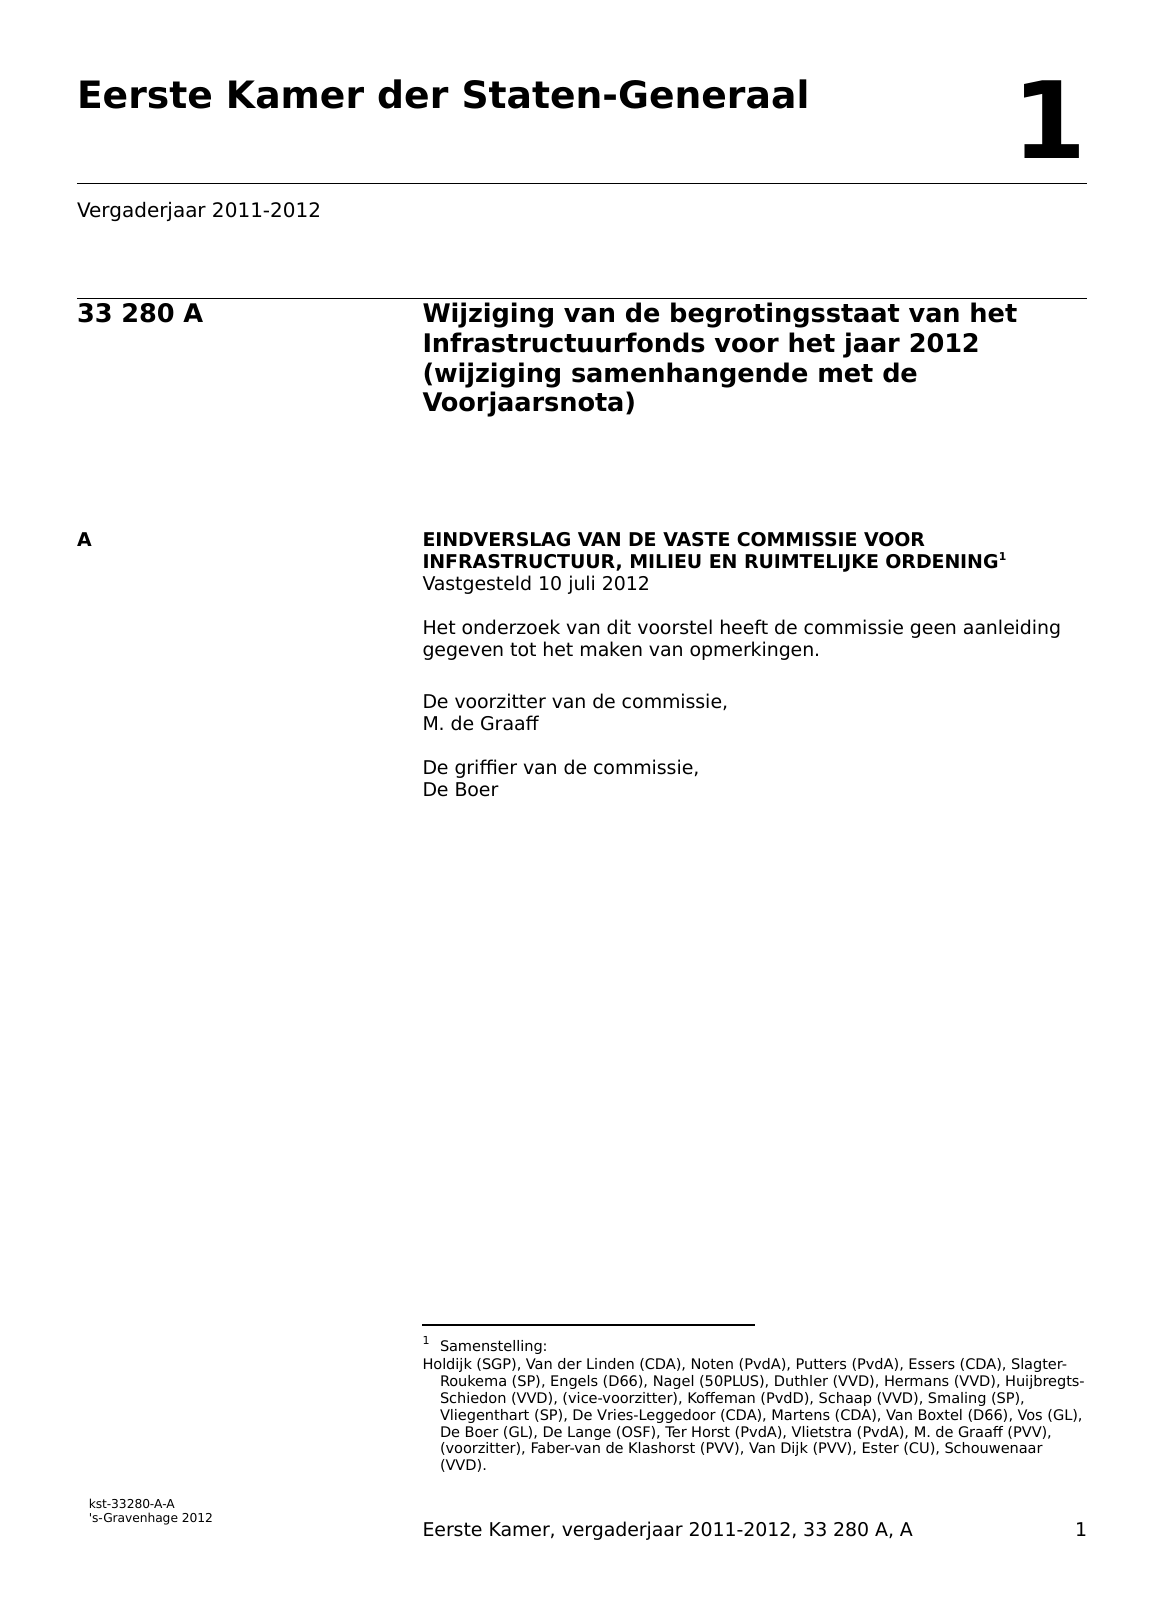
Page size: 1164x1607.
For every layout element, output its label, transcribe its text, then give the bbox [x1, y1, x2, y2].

text kst-33280-A-A [88, 1497, 323, 1511]
text Vastgesteld 10 juli 2012 [422, 573, 1087, 595]
text Holdijk (SGP), Van der Linden (CDA), Noten (PvdA), Putters (PvdA), Essers (CDA), Slagter-Roukema (SP), Engels (D66), Nagel (50PLUS), Duthler (VVD), Hermans (VVD), Huijbregts-Schiedon (VVD), (vice-voorzitter), Koffeman (PvdD), Schaap (VVD), Smaling (SP), Vliegenthart (SP), De Vries-Leggedoor (CDA), Martens (CDA), Van Boxtel (D66), Vos (GL), De Boer (GL), De Lange (OSF), Ter Horst (PvdA), Vlietstra (PvdA), M. de Graaff (PVV), (voorzitter), Faber-van de Klashorst (PVV), Van Dijk (PVV), Ester (CU), Schouwenaar (VVD). [422, 1356, 1087, 1474]
text De griffier van de commissie, De Boer [422, 757, 1087, 801]
text De voorzitter van de commissie, M. de Graaff [422, 691, 1087, 735]
subtitle 33 280 A Wijziging van de begrotingsstaat van het Infrastructuurfonds voor het jaar 2012 (wijziging samenhangende met de Voorjaarsnota) [77, 299, 1087, 418]
table_cell Vergaderjaar 2011-2012 [77, 184, 1087, 298]
text 's-Gravenhage 2012 [88, 1511, 323, 1525]
text Samenstelling: [422, 1334, 1087, 1356]
subtitle A EINDVERSLAG VAN DE VASTE COMMISSIE VOOR INFRASTRUCTUUR, MILIEU EN RUIMTELIJKE ORDENING [77, 529, 1087, 573]
text Het onderzoek van dit voorstel heeft de commissie geen aanleiding gegeven tot het maken van opmerkingen. [422, 617, 1087, 661]
table_header 1 [886, 59, 1087, 183]
table_header Eerste Kamer der Staten-Generaal [77, 59, 886, 183]
